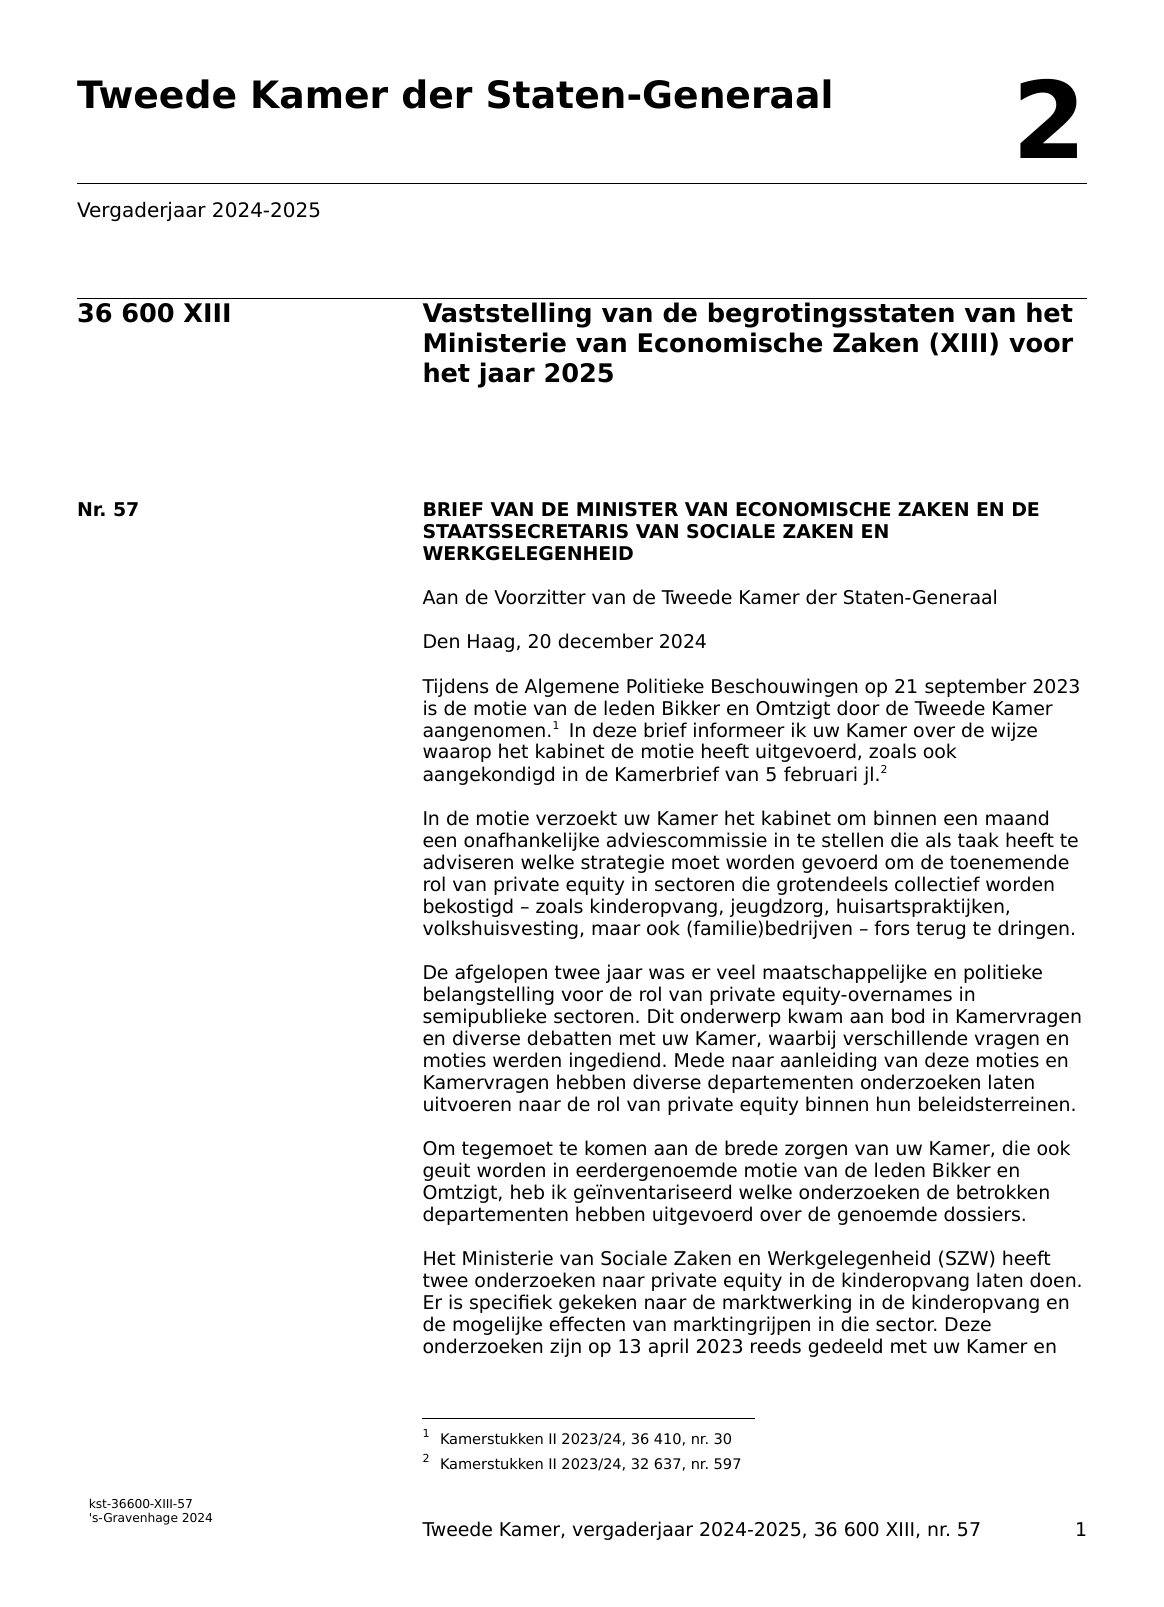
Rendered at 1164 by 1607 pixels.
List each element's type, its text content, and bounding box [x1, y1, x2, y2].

text Aan de Voorzitter van de Tweede Kamer der Staten-Generaal [422, 587, 1087, 609]
text In de motie verzoekt uw Kamer het kabinet om binnen een maand een onafhankelijke adviescommissie in te stellen die als taak heeft te adviseren welke strategie moet worden gevoerd om de toenemende rol van private equity in sectoren die grotendeels collectief worden bekostigd – zoals kinderopvang, jeugdzorg, huisartspraktijken, volkshuisvesting, maar ook (familie)bedrijven – fors terug te dringen. [422, 808, 1087, 939]
text Tijdens de Algemene Politieke Beschouwingen op 21 september 2023 is de motie van de leden Bikker en Omtzigt door de Tweede Kamer aangenomen. In deze brief informeer ik uw Kamer over de wijze waarop het kabinet de motie heeft uitgevoerd, zoals ook aangekondigd in de Kamerbrief van 5 februari jl. [422, 676, 1087, 785]
text kst-36600-XIII-57 [88, 1497, 323, 1511]
text Om tegemoet te komen aan de brede zorgen van uw Kamer, die ook geuit worden in eerdergenoemde motie van de leden Bikker en Omtzigt, heb ik geïnventariseerd welke onderzoeken de betrokken departementen hebben uitgevoerd over de genoemde dossiers. [422, 1138, 1087, 1226]
text Kamerstukken II 2023/24, 36 410, nr. 30 [422, 1427, 1087, 1449]
table_header Tweede Kamer der Staten-Generaal [77, 59, 886, 183]
subtitle 36 600 XIII Vaststelling van de begrotingsstaten van het Ministerie van Economische Zaken (XIII) voor het jaar 2025 [77, 299, 1087, 388]
text 's-Gravenhage 2024 [88, 1511, 323, 1525]
table_cell Vergaderjaar 2024-2025 [77, 184, 1087, 298]
text Den Haag, 20 december 2024 [422, 631, 1087, 653]
table_header 2 [886, 59, 1087, 183]
text Het Ministerie van Sociale Zaken en Werkgelegenheid (SZW) heeft twee onderzoeken naar private equity in de kinderopvang laten doen. Er is specifiek gekeken naar de marktwerking in de kinderopvang en de mogelijke effecten van marktingrijpen in die sector. Deze onderzoeken zijn op 13 april 2023 reeds gedeeld met uw Kamer en [422, 1248, 1087, 1358]
subtitle Nr. 57 BRIEF VAN DE MINISTER VAN ECONOMISCHE ZAKEN EN DE STAATSSECRETARIS VAN SOCIALE ZAKEN EN WERKGELEGENHEID [77, 499, 1087, 565]
text Kamerstukken II 2023/24, 32 637, nr. 597 [422, 1452, 1087, 1474]
text De afgelopen twee jaar was er veel maatschappelijke en politieke belangstelling voor de rol van private equity-overnames in semipublieke sectoren. Dit onderwerp kwam aan bod in Kamervragen en diverse debatten met uw Kamer, waarbij verschillende vragen en moties werden ingediend. Mede naar aanleiding van deze moties en Kamervragen hebben diverse departementen onderzoeken laten uitvoeren naar de rol van private equity binnen hun beleidsterreinen. [422, 962, 1087, 1116]
